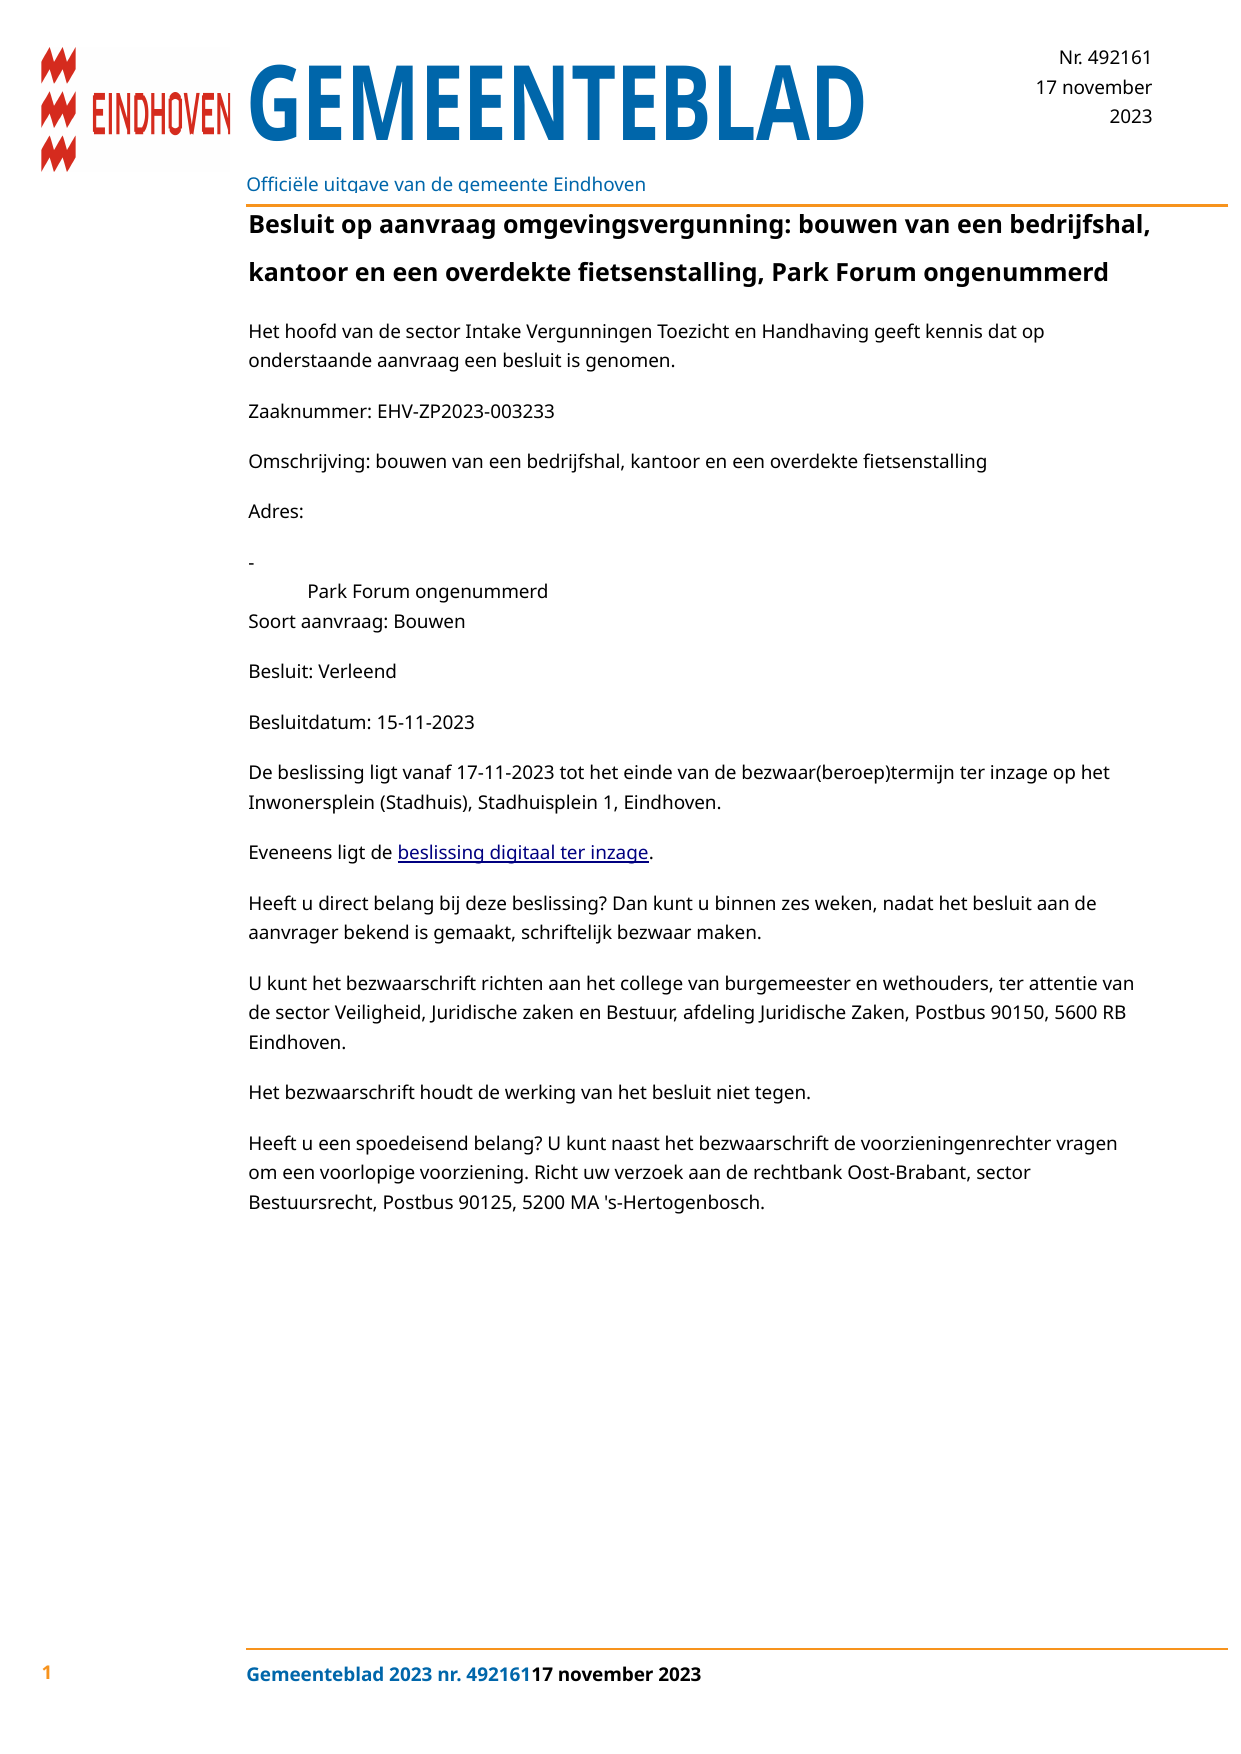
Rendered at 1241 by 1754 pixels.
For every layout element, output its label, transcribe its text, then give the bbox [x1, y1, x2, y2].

text Heeft u een spoedeisend belang? U kunt naast het bezwaarschrift de voorzieningenrechter vragen om een voorlopige voorziening. Richt uw verzoek aan de rechtbank Oost-Brabant, sector Bestuursrecht, Postbus 90125, 5200 MA 's-Hertogenbosch. [248, 1130, 1152, 1215]
text De beslissing ligt vanaf 17-11-2023 tot het einde van de bezwaar(beroep)termijn ter inzage op het Inwonersplein (Stadhuis), Stadhuisplein 1, Eindhoven. [248, 759, 1152, 815]
text Besluitdatum: 15-11-2023 [248, 709, 1152, 735]
text Zaaknummer: EHV-ZP2023-003233 [248, 398, 1152, 424]
text Adres: [248, 499, 1152, 524]
list Park Forum ongenummerd [248, 579, 1152, 604]
text Het hoofd van de sector Intake Vergunningen Toezicht en Handhaving geeft kennis dat op onderstaande aanvraag een besluit is genomen. [248, 318, 1152, 373]
text Het bezwaarschrift houdt de werking van het besluit niet tegen. [248, 1079, 1152, 1105]
text Heeft u direct belang bij deze beslissing? Dan kunt u binnen zes weken, nadat het besluit aan de aanvrager bekend is gemaakt, schriftelijk bezwaar maken. [248, 890, 1152, 945]
text U kunt het bezwaarschrift richten aan het college van burgemeester en wethouders, ter attentie van de sector Veiligheid, Juridische zaken en Bestuur, afdeling Juridische Zaken, Postbus 90150, 5600 RB Eindhoven. [248, 970, 1152, 1055]
text Besluit: Verleend [248, 659, 1152, 684]
picture [41, 47, 231, 172]
text Besluit op aanvraag omgevingsvergunning: bouwen van een bedrijfshal, kantoor en een overdekte fietsenstalling, Park Forum ongenummerd [248, 207, 1152, 288]
text Eveneens ligt de beslissing digitaal ter inzage. [248, 839, 1152, 865]
text Omschrijving: bouwen van een bedrijfshal, kantoor en een overdekte fietsenstalling [248, 448, 1152, 474]
text Soort aanvraag: Bouwen [248, 608, 1152, 634]
